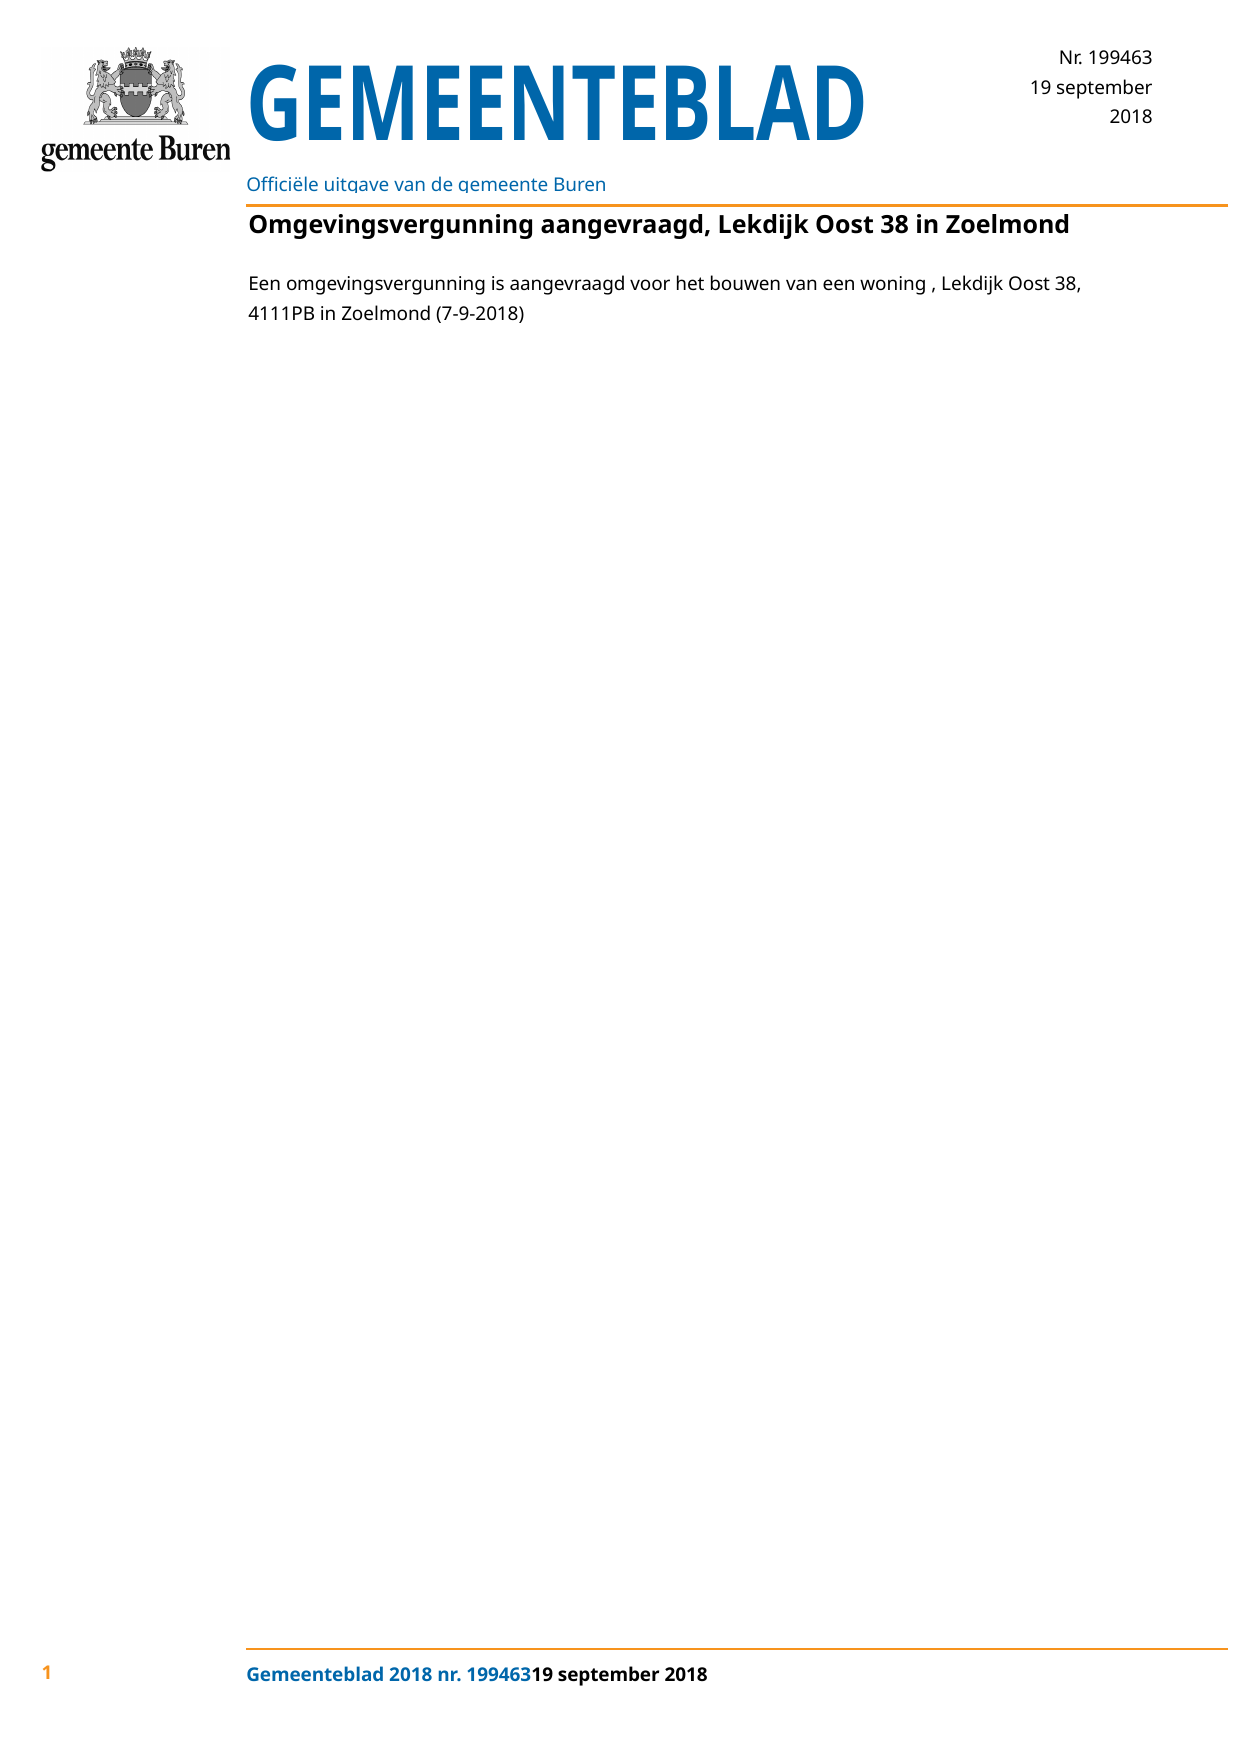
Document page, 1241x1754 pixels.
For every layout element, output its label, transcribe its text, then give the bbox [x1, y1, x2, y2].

text Omgevingsvergunning aangevraagd, Lekdijk Oost 38 in Zoelmond [248, 207, 1152, 241]
text Een omgevingsvergunning is aangevraagd voor het bouwen van een woning , Lekdijk Oost 38, 4111PB in Zoelmond (7-9-2018) [248, 270, 1152, 326]
picture [41, 47, 231, 172]
